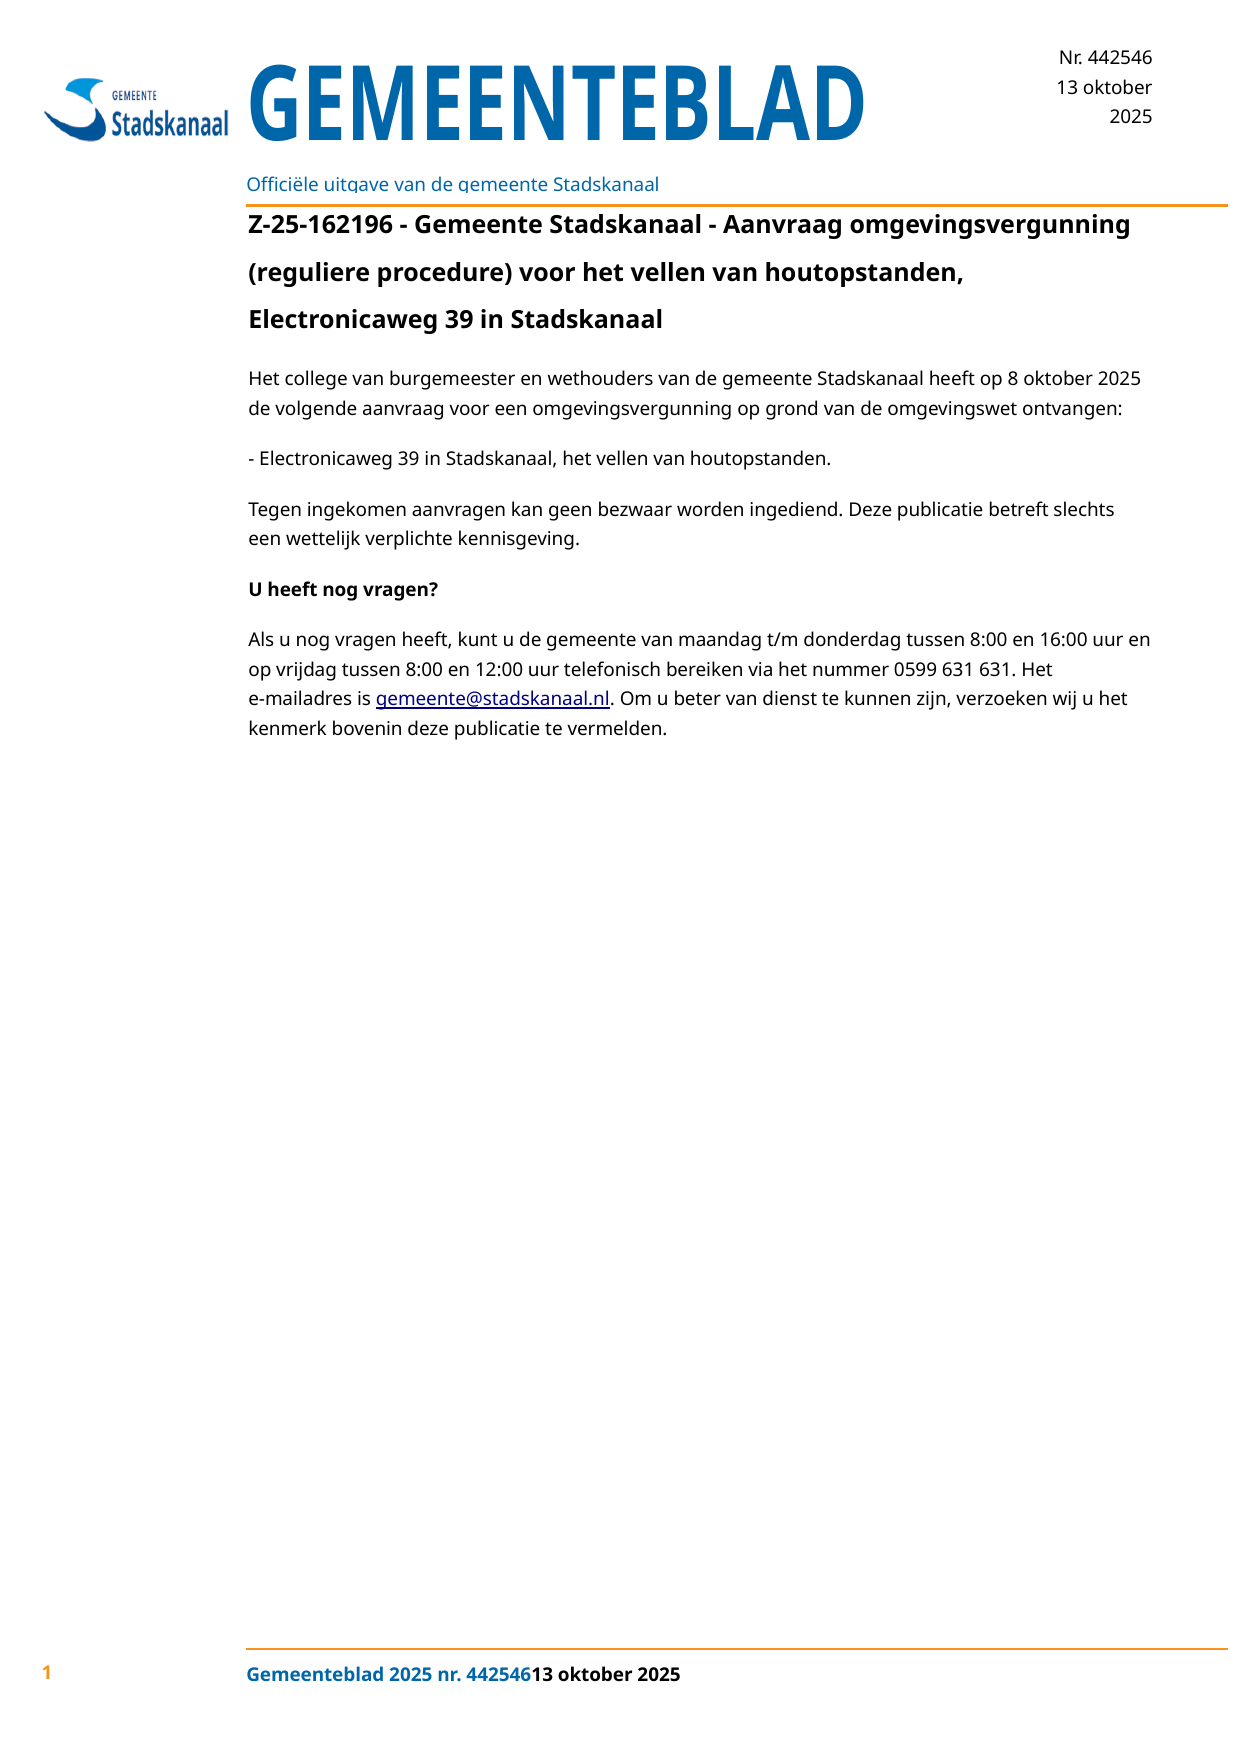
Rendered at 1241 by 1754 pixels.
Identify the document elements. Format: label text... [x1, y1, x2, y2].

text - Electronicaweg 39 in Stadskanaal, het vellen van houtopstanden. [248, 446, 1152, 471]
text Z-25-162196 - Gemeente Stadskanaal - Aanvraag omgevingsvergunning (reguliere procedure) voor het vellen van houtopstanden, Electronicaweg 39 in Stadskanaal [248, 207, 1152, 336]
picture [41, 47, 231, 172]
text Als u nog vragen heeft, kunt u de gemeente van maandag t/m donderdag tussen 8:00 en 16:00 uur en op vrijdag tussen 8:00 en 12:00 uur telefonisch bereiken via het nummer 0599 631 631. Het e‑mailadres is gemeente@stadskanaal.nl. Om u beter van dienst te kunnen zijn, verzoeken wij u het kenmerk bovenin deze publicatie te vermelden. [248, 626, 1152, 741]
text U heeft nog vragen? [248, 576, 1152, 602]
text Tegen ingekomen aanvragen kan geen bezwaar worden ingediend. Deze publicatie betreft slechts een wettelijk verplichte kennisgeving. [248, 496, 1152, 551]
text Het college van burgemeester en wethouders van de gemeente Stadskanaal heeft op 8 oktober 2025 de volgende aanvraag voor een omgevingsvergunning op grond van de omgevingswet ontvangen: [248, 366, 1152, 421]
